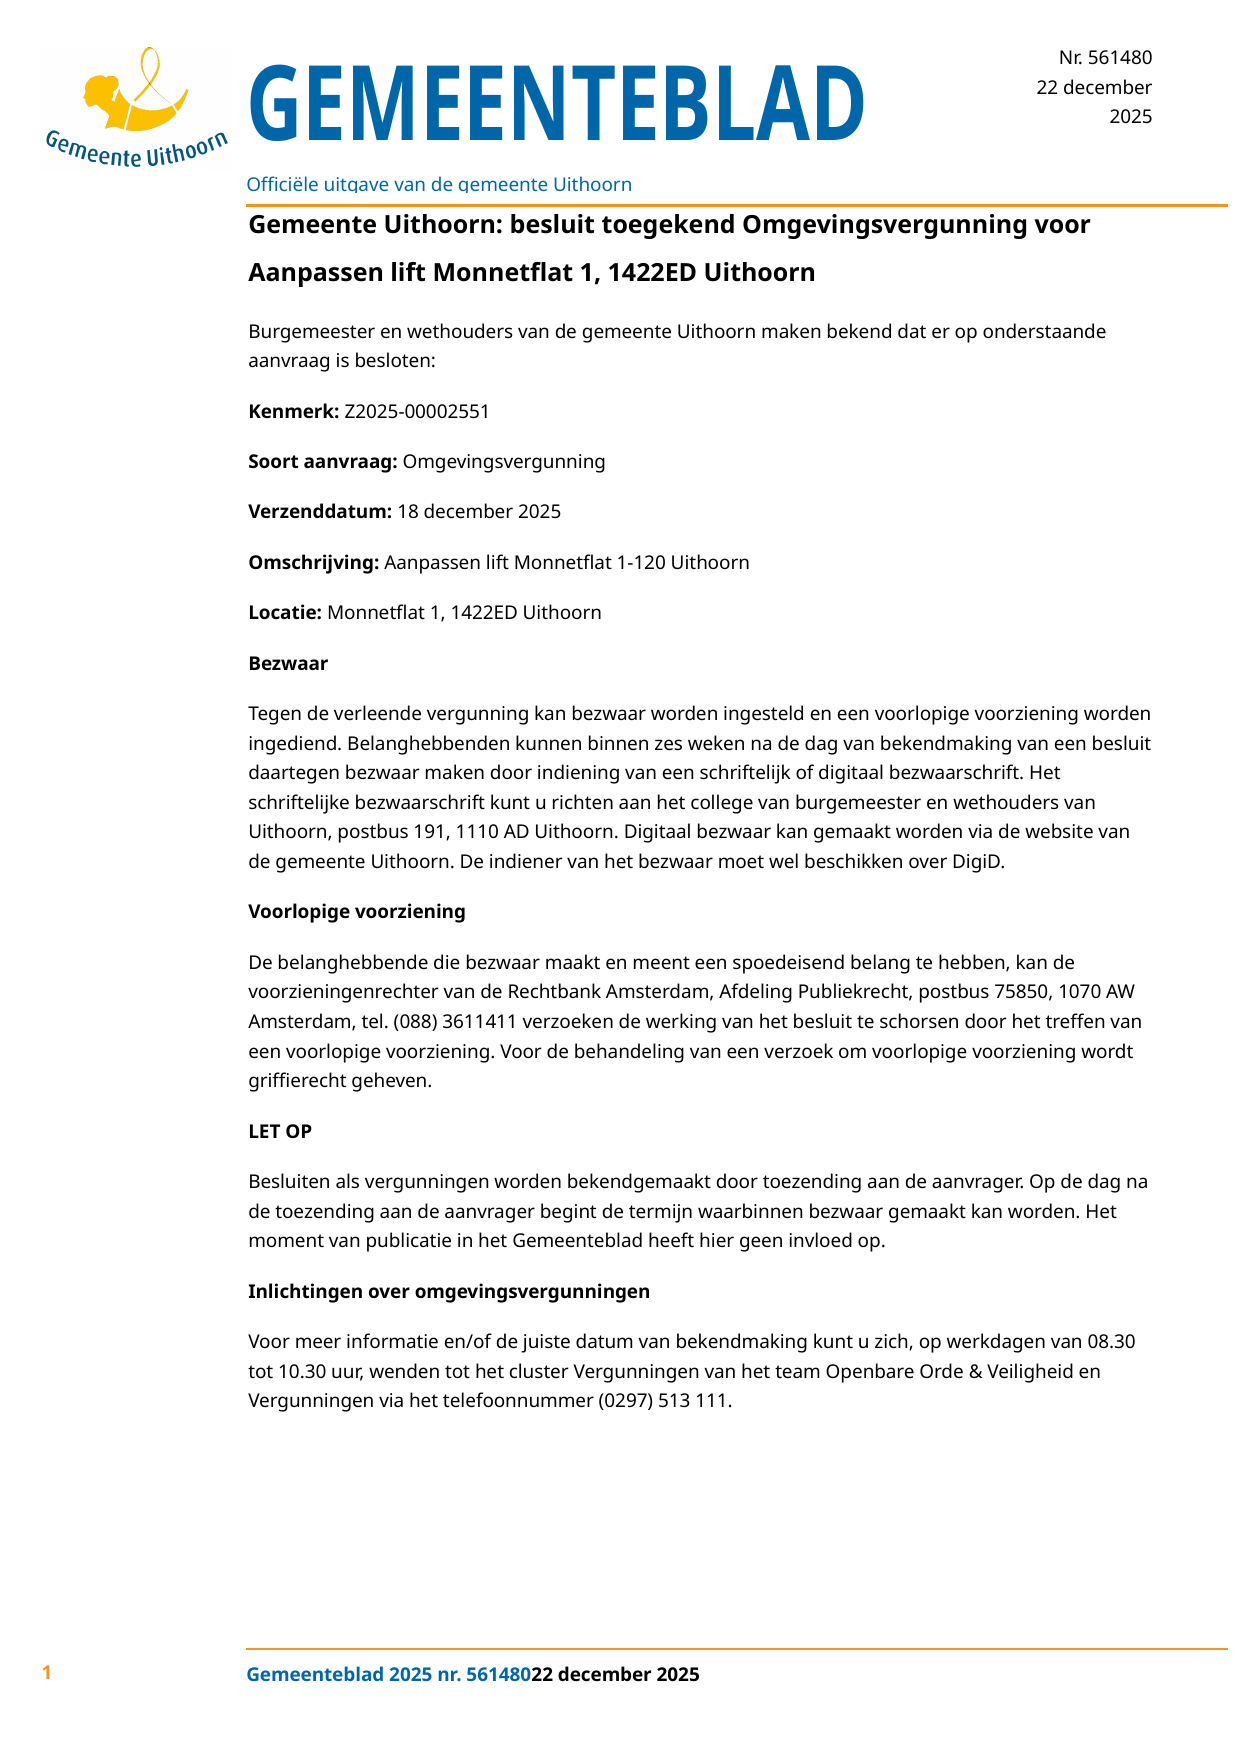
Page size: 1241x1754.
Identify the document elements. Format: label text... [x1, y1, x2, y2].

text LET OP [248, 1118, 1152, 1144]
text Gemeente Uithoorn: besluit toegekend Omgevingsvergunning voor Aanpassen lift Monnetflat 1, 1422ED Uithoorn [248, 207, 1152, 288]
text Kenmerk: Z2025-00002551 [248, 398, 1152, 424]
text Voorlopige voorziening [248, 899, 1152, 924]
text Voor meer informatie en/of de juiste datum van bekendmaking kunt u zich, op werkdagen van 08.30 tot 10.30 uur, wenden tot het cluster Vergunningen van het team Openbare Orde & Veiligheid en Vergunningen via het telefoonnummer (0297) 513 111. [248, 1328, 1152, 1413]
text Besluiten als vergunningen worden bekendgemaakt door toezending aan de aanvrager. Op de dag na de toezending aan de aanvrager begint de termijn waarbinnen bezwaar gemaakt kan worden. Het moment van publicatie in het Gemeenteblad heeft hier geen invloed op. [248, 1168, 1152, 1253]
text Burgemeester en wethouders van de gemeente Uithoorn maken bekend dat er op onderstaande aanvraag is besloten: [248, 318, 1152, 373]
text Locatie: Monnetflat 1, 1422ED Uithoorn [248, 599, 1152, 625]
text Soort aanvraag: Omgevingsvergunning [248, 448, 1152, 474]
text Verzenddatum: 18 december 2025 [248, 499, 1152, 524]
picture [41, 47, 231, 172]
text De belanghebbende die bezwaar maakt en meent een spoedeisend belang te hebben, kan de voorzieningenrechter van de Rechtbank Amsterdam, Afdeling Publiekrecht, postbus 75850, 1070 AW Amsterdam, tel. (088) 3611411 verzoeken de werking van het besluit te schorsen door het treffen van een voorlopige voorziening. Voor de behandeling van een verzoek om voorlopige voorziening wordt griffierecht geheven. [248, 949, 1152, 1093]
text Omschrijving: Aanpassen lift Monnetflat 1-120 Uithoorn [248, 549, 1152, 575]
text Inlichtingen over omgevingsvergunningen [248, 1278, 1152, 1304]
text Tegen de verleende vergunning kan bezwaar worden ingesteld en een voorlopige voorziening worden ingediend. Belanghebbenden kunnen binnen zes weken na de dag van bekendmaking van een besluit daartegen bezwaar maken door indiening van een schriftelijk of digitaal bezwaarschrift. Het schriftelijke bezwaarschrift kunt u richten aan het college van burgemeester en wethouders van Uithoorn, postbus 191, 1110 AD Uithoorn. Digitaal bezwaar kan gemaakt worden via de website van de gemeente Uithoorn. De indiener van het bezwaar moet wel beschikken over DigiD. [248, 700, 1152, 874]
text Bezwaar [248, 650, 1152, 676]
